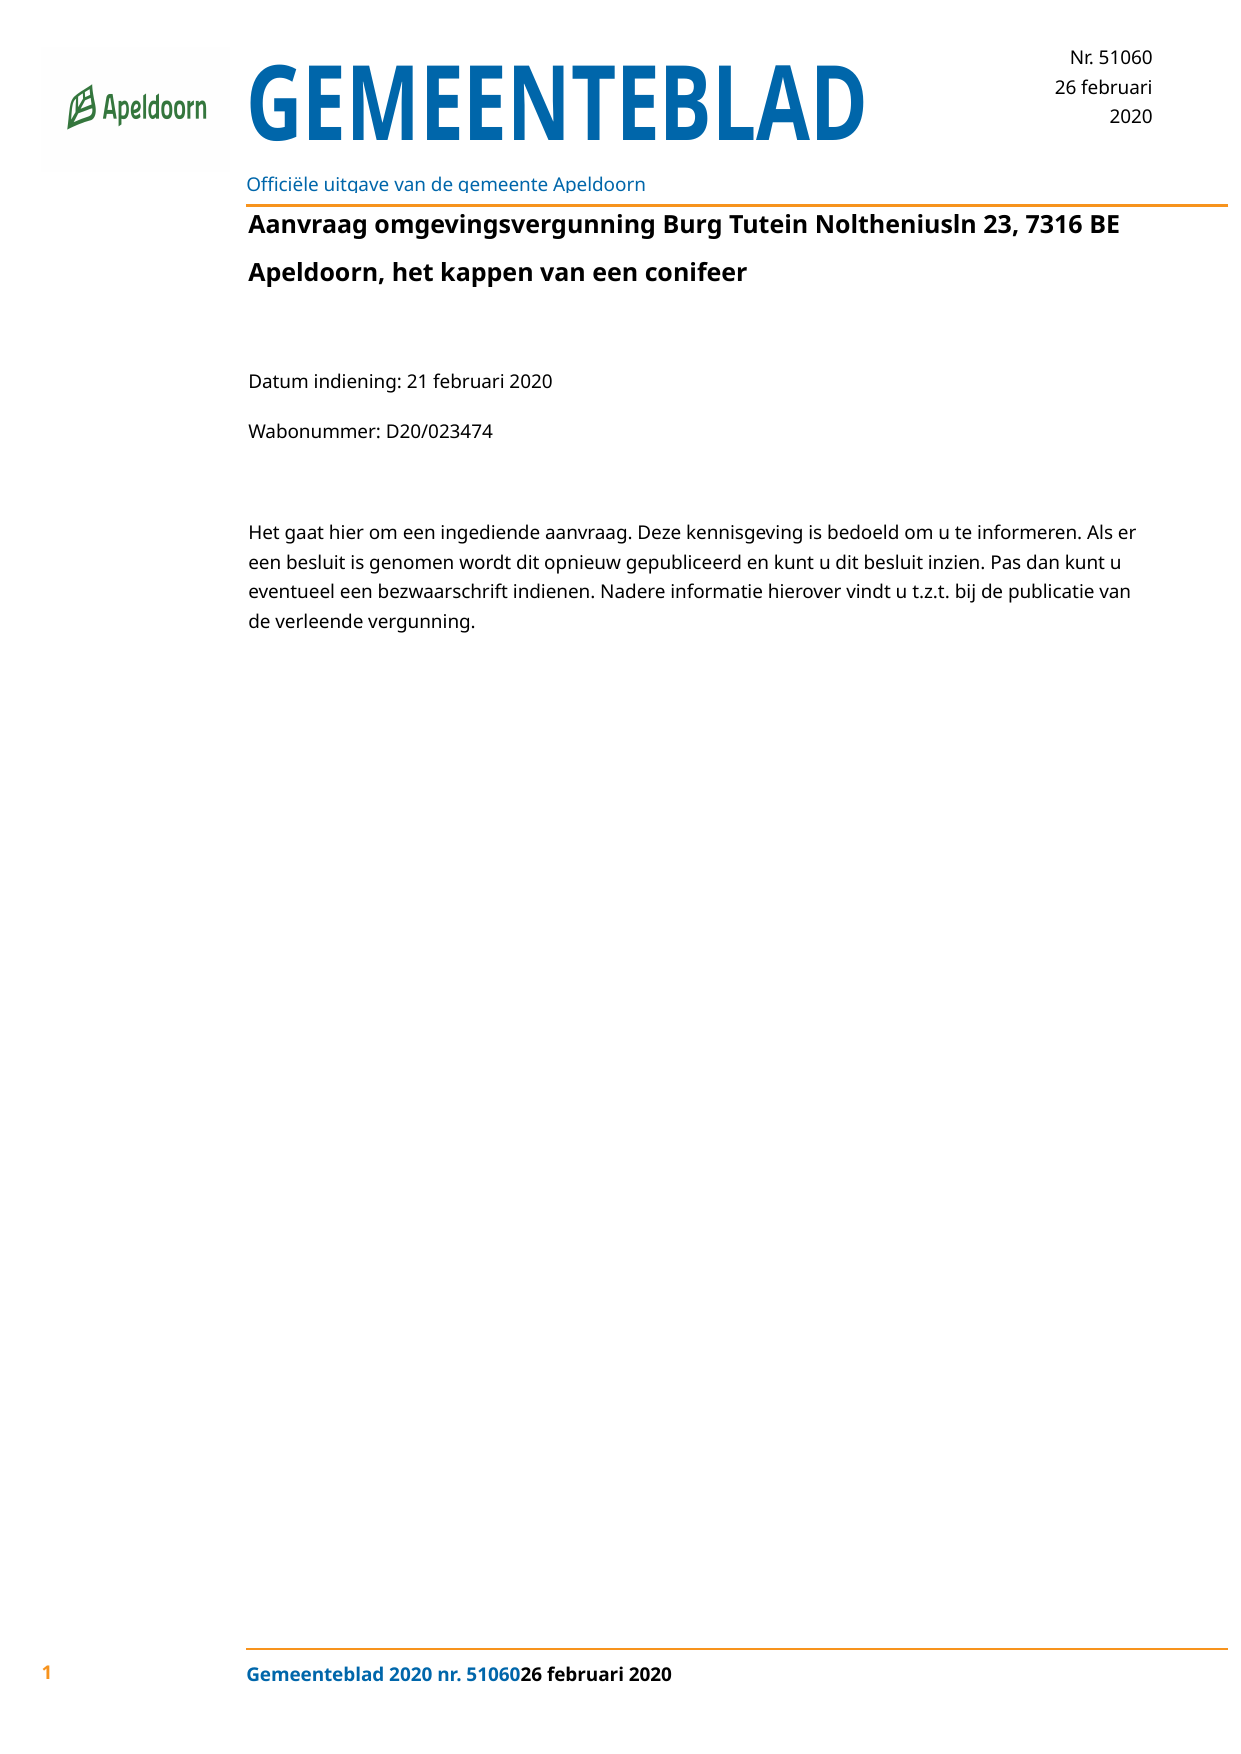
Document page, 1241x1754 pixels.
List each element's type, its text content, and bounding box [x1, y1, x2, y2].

picture [41, 47, 231, 172]
text Aanvraag omgevingsvergunning Burg Tutein Noltheniusln 23, 7316 BE Apeldoorn, het kappen van een conifeer [248, 207, 1152, 288]
text Wabonummer: D20/023474 [248, 419, 1152, 444]
text Het gaat hier om een ingediende aanvraag. Deze kennisgeving is bedoeld om u te informeren. Als er een besluit is genomen wordt dit opnieuw gepubliceerd en kunt u dit besluit inzien. Pas dan kunt u eventueel een bezwaarschrift indienen. Nadere informatie hierover vindt u t.z.t. bij de publicatie van de verleende vergunning. [248, 519, 1152, 634]
text Datum indiening: 21 februari 2020 [248, 368, 1152, 394]
